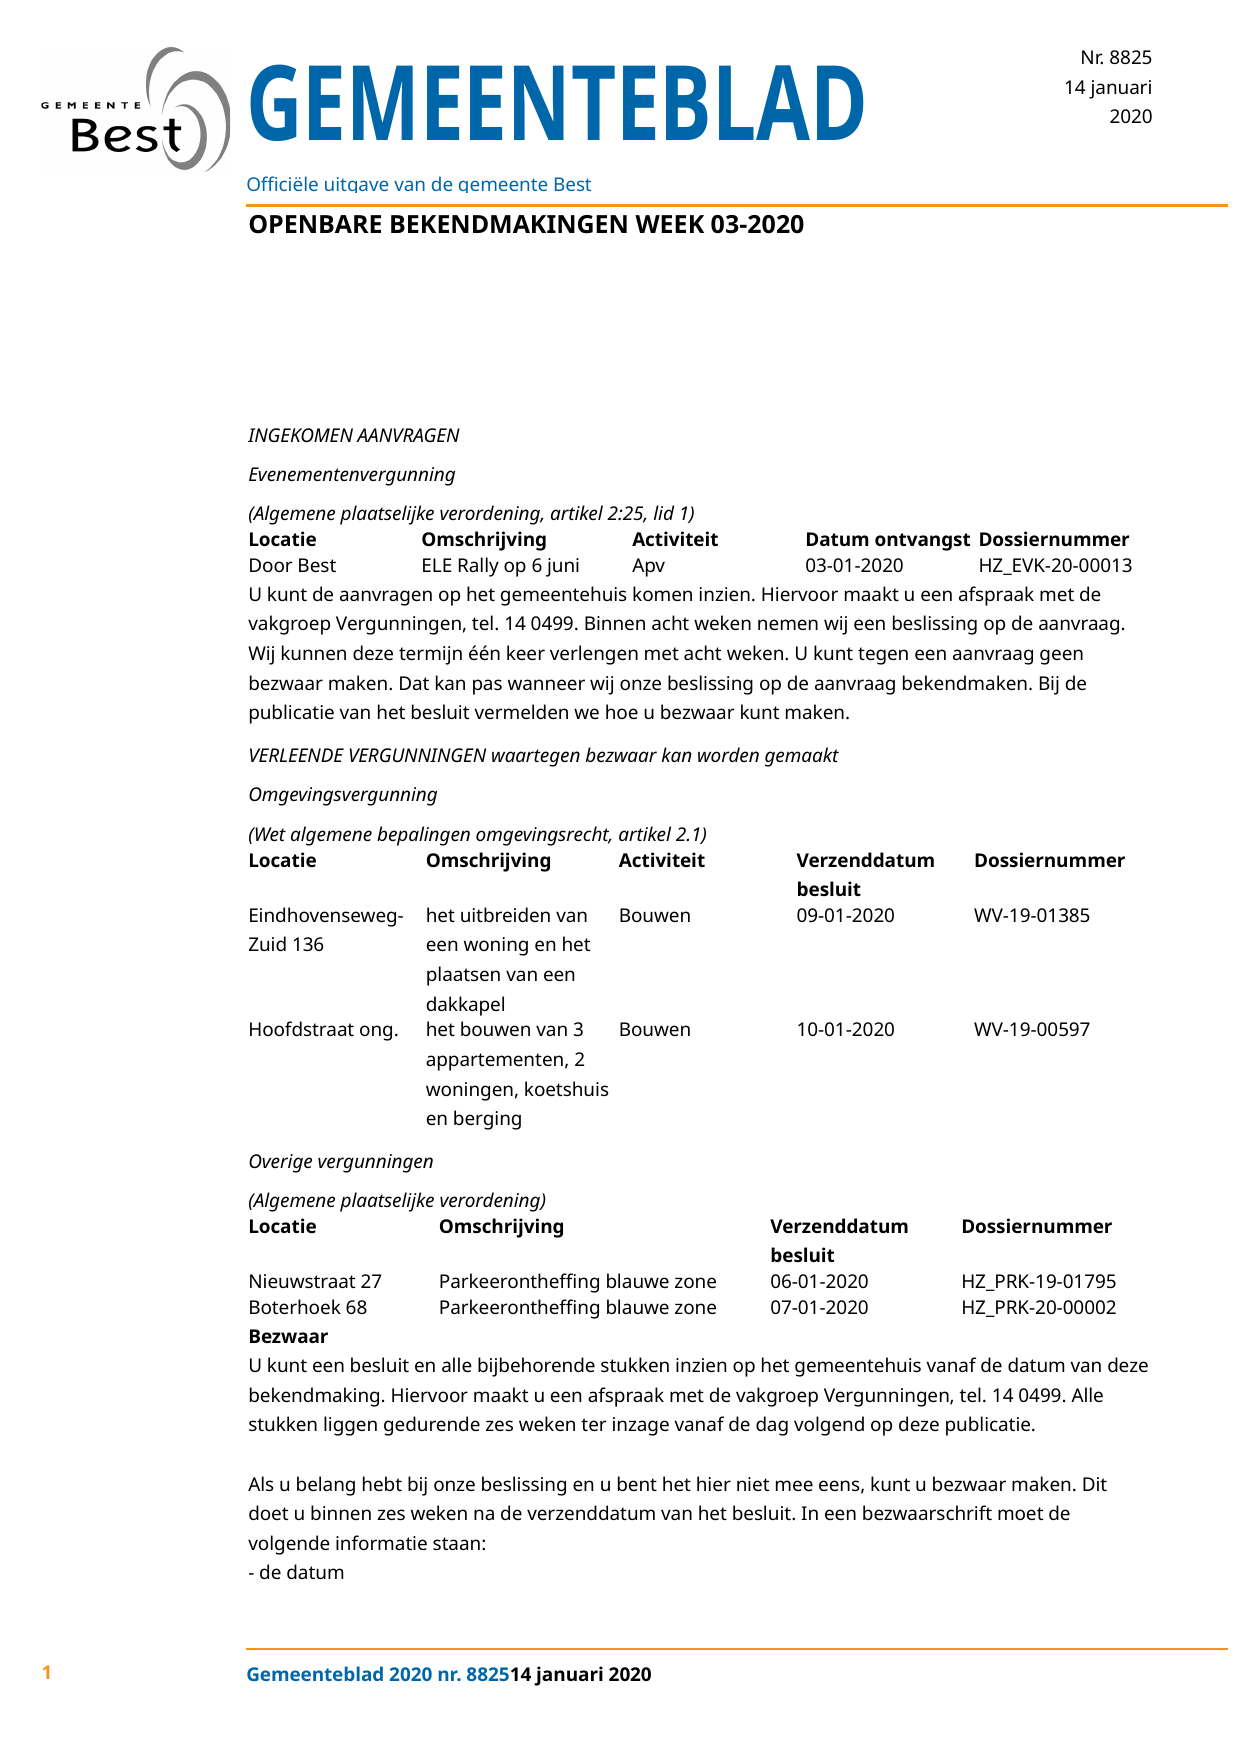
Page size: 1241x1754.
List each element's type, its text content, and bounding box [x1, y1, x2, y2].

table_header Dossiernummer [961, 1213, 1152, 1268]
table_cell het uitbreiden van een woning en het plaatsen van een dakkapel [426, 902, 619, 1017]
text (Algemene plaatselijke verordening) [248, 1187, 1152, 1213]
text Overige vergunningen [248, 1148, 1152, 1173]
table_header Omschrijving [439, 1213, 770, 1268]
table_cell 09-01-2020 [796, 902, 974, 1017]
text (Algemene plaatselijke verordening, artikel 2:25, lid 1) [248, 500, 1152, 526]
table_cell Apv [632, 552, 805, 578]
table_header Locatie [248, 526, 421, 552]
text Evenementenvergunning [248, 461, 1152, 487]
table_header Verzenddatum besluit [770, 1213, 961, 1268]
table_cell het bouwen van 3 appartementen, 2 woningen, koetshuis en berging [426, 1017, 619, 1131]
text OPENBARE BEKENDMAKINGEN WEEK 03-2020 [248, 207, 1152, 241]
table_cell 03-01-2020 [805, 552, 978, 578]
table_cell WV-19-00597 [974, 1017, 1152, 1131]
text - de datum [248, 1559, 1152, 1585]
table_header Dossiernummer [974, 847, 1152, 902]
table_cell HZ_PRK-20-00002 [961, 1294, 1152, 1320]
table_cell Eindhovenseweg-Zuid 136 [248, 902, 426, 1017]
text Bezwaar [248, 1323, 1152, 1349]
table_header Locatie [248, 847, 426, 902]
text (Wet algemene bepalingen omgevingsrecht, artikel 2.1) [248, 821, 1152, 847]
table_header Locatie [248, 1213, 439, 1268]
table_cell 10-01-2020 [796, 1017, 974, 1131]
table_cell HZ_EVK-20-00013 [978, 552, 1152, 578]
table_header Omschrijving [421, 526, 632, 552]
table_header Verzenddatum besluit [796, 847, 974, 902]
table_cell Hoofdstraat ong. [248, 1017, 426, 1131]
table_cell Nieuwstraat 27 [248, 1268, 439, 1294]
table_header Datum ontvangst [805, 526, 978, 552]
table_cell WV-19-01385 [974, 902, 1152, 1017]
picture [41, 47, 231, 172]
text INGEKOMEN AANVRAGEN [248, 422, 1152, 448]
table_cell 06-01-2020 [770, 1268, 961, 1294]
table_header Omschrijving [426, 847, 619, 902]
table_cell HZ_PRK-19-01795 [961, 1268, 1152, 1294]
table_cell 07-01-2020 [770, 1294, 961, 1320]
table_cell Boterhoek 68 [248, 1294, 439, 1320]
table_cell Parkeerontheffing blauwe zone [439, 1268, 770, 1294]
table_cell Bouwen [619, 902, 796, 1017]
table_header Dossiernummer [978, 526, 1152, 552]
table_header Activiteit [632, 526, 805, 552]
text VERLEENDE VERGUNNINGEN waartegen bezwaar kan worden gemaakt [248, 742, 1152, 768]
table_cell Bouwen [619, 1017, 796, 1131]
text Omgevingsvergunning [248, 782, 1152, 807]
table_cell ELE Rally op 6 juni [421, 552, 632, 578]
text Als u belang hebt bij onze beslissing en u bent het hier niet mee eens, kunt u bezwaar maken. Dit doet u binnen zes weken na de verzenddatum van het besluit. In een bezwaarschrift moet de volgende informatie staan: [248, 1471, 1152, 1556]
table_header Activiteit [619, 847, 796, 902]
text U kunt de aanvragen op het gemeentehuis komen inzien. Hiervoor maakt u een afspraak met de vakgroep Vergunningen, tel. 14 0499. Binnen acht weken nemen wij een beslissing op de aanvraag. Wij kunnen deze termijn één keer verlengen met acht weken. U kunt tegen een aanvraag geen bezwaar maken. Dat kan pas wanneer wij onze beslissing op de aanvraag bekendmaken. Bij de publicatie van het besluit vermelden we hoe u bezwaar kunt maken. [248, 581, 1152, 725]
table_cell Parkeerontheffing blauwe zone [439, 1294, 770, 1320]
table_cell Door Best [248, 552, 421, 578]
text U kunt een besluit en alle bijbehorende stukken inzien op het gemeentehuis vanaf de datum van deze bekendmaking. Hiervoor maakt u een afspraak met de vakgroep Vergunningen, tel. 14 0499. Alle stukken liggen gedurende zes weken ter inzage vanaf de dag volgend op deze publicatie. [248, 1352, 1152, 1437]
